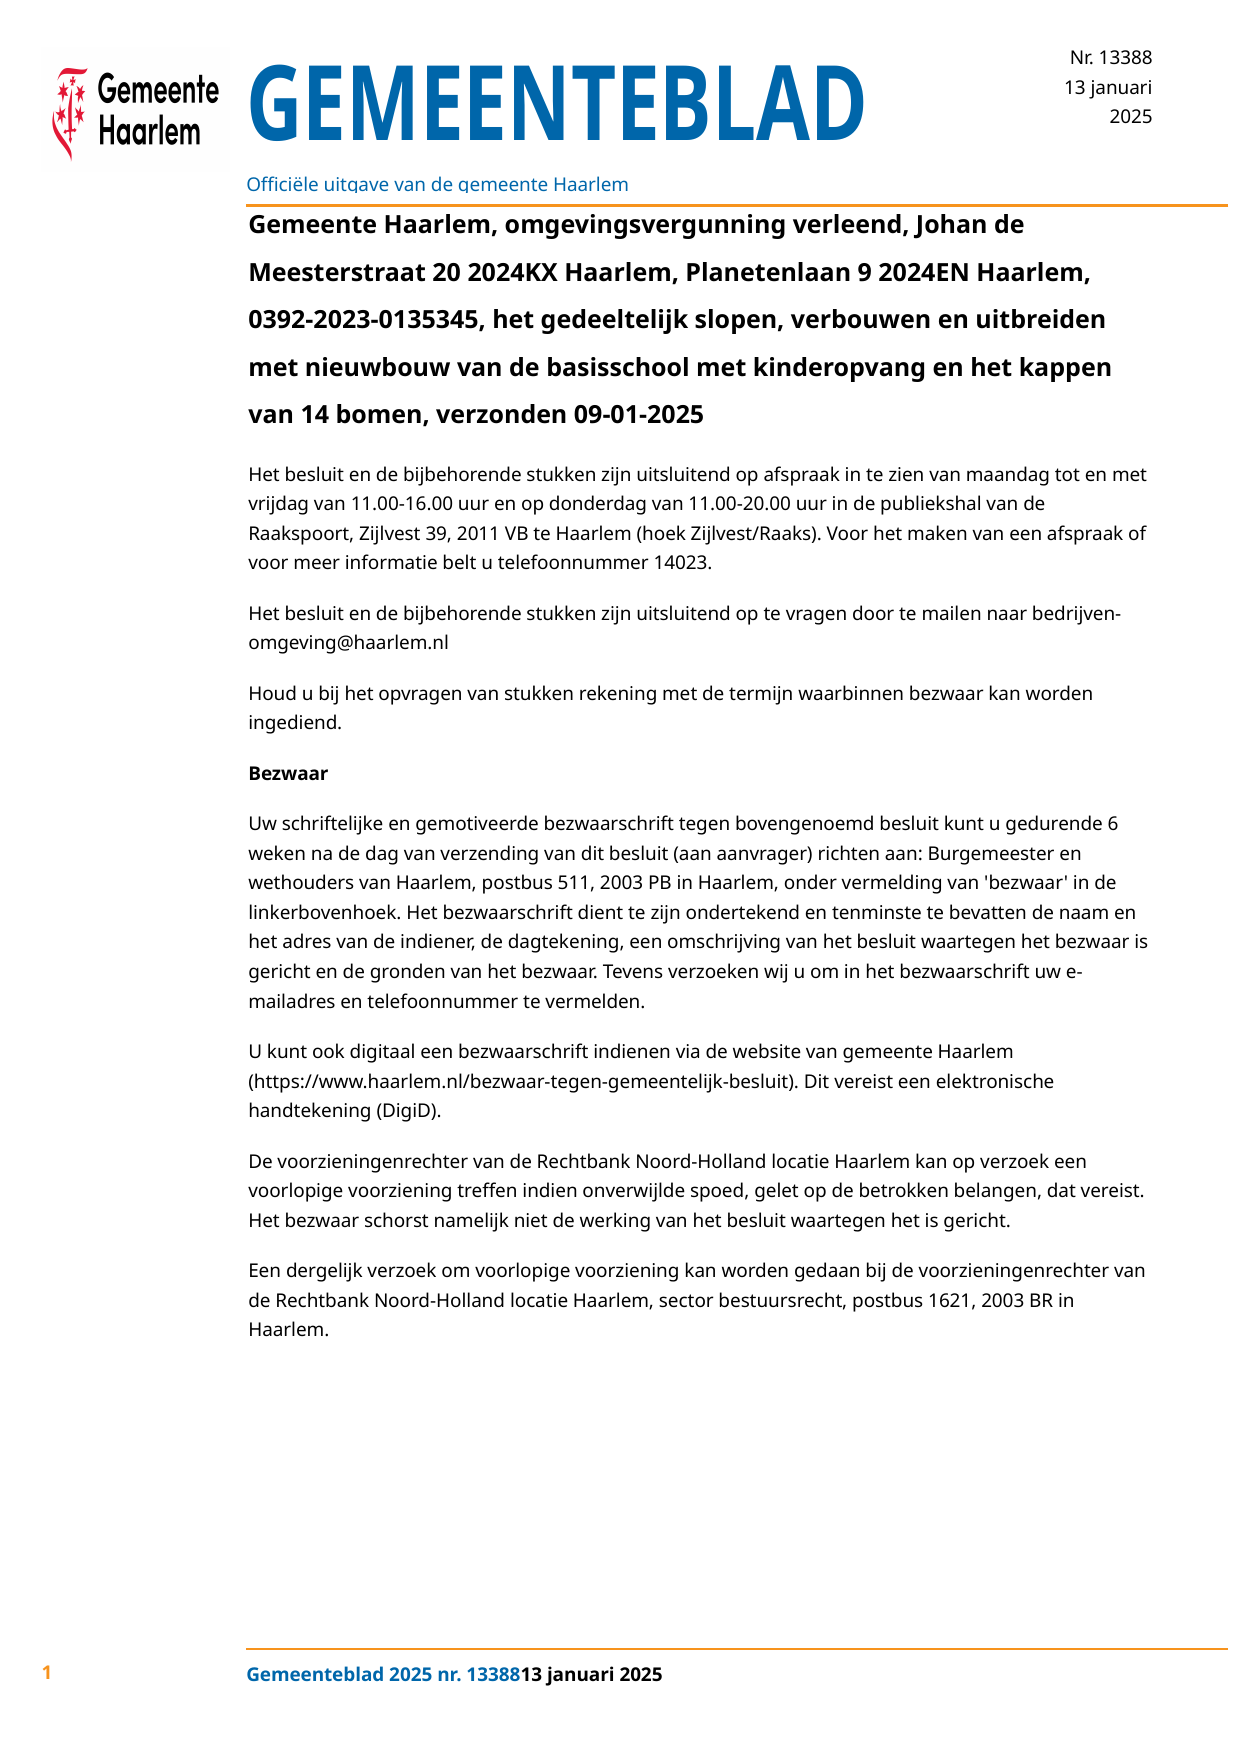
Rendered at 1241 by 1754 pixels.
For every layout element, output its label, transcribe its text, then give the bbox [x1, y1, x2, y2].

text Gemeente Haarlem, omgevingsvergunning verleend, Johan de Meesterstraat 20 2024KX Haarlem, Planetenlaan 9 2024EN Haarlem, 0392-2023-0135345, het gedeeltelijk slopen, verbouwen en uitbreiden met nieuwbouw van de basisschool met kinderopvang en het kappen van 14 bomen, verzonden 09-01-2025 [248, 207, 1152, 431]
text Het besluit en de bijbehorende stukken zijn uitsluitend op te vragen door te mailen naar bedrijven-omgeving@haarlem.nl [248, 600, 1152, 655]
text Een dergelijk verzoek om voorlopige voorziening kan worden gedaan bij de voorzieningenrechter van de Rechtbank Noord-Holland locatie Haarlem, sector bestuursrecht, postbus 1621, 2003 BR in Haarlem. [248, 1257, 1152, 1342]
text Uw schriftelijke en gemotiveerde bezwaarschrift tegen bovengenoemd besluit kunt u gedurende 6 weken na de dag van verzending van dit besluit (aan aanvrager) richten aan: Burgemeester en wethouders van Haarlem, postbus 511, 2003 PB in Haarlem, onder vermelding van 'bezwaar' in de linkerbovenhoek. Het bezwaarschrift dient te zijn ondertekend en tenminste te bevatten de naam en het adres van de indiener, de dagtekening, een omschrijving van het besluit waartegen het bezwaar is gericht en de gronden van het bezwaar. Tevens verzoeken wij u om in het bezwaarschrift uw e-mailadres en telefoonnummer te vermelden. [248, 810, 1152, 1013]
text De voorzieningenrechter van de Rechtbank Noord-Holland locatie Haarlem kan op verzoek een voorlopige voorziening treffen indien onverwijlde spoed, gelet op de betrokken belangen, dat vereist. Het bezwaar schorst namelijk niet de werking van het besluit waartegen het is gericht. [248, 1148, 1152, 1233]
text Bezwaar [248, 760, 1152, 786]
text Het besluit en de bijbehorende stukken zijn uitsluitend op afspraak in te zien van maandag tot en met vrijdag van 11.00-16.00 uur en op donderdag van 11.00-20.00 uur in de publiekshal van de Raakspoort, Zijlvest 39, 2011 VB te Haarlem (hoek Zijlvest/Raaks). Voor het maken van een afspraak of voor meer informatie belt u telefoonnummer 14023. [248, 461, 1152, 575]
picture [41, 47, 231, 172]
text U kunt ook digitaal een bezwaarschrift indienen via de website van gemeente Haarlem (https://www.haarlem.nl/bezwaar-tegen-gemeentelijk-besluit). Dit vereist een elektronische handtekening (DigiD). [248, 1038, 1152, 1123]
text Houd u bij het opvragen van stukken rekening met de termijn waarbinnen bezwaar kan worden ingediend. [248, 680, 1152, 735]
